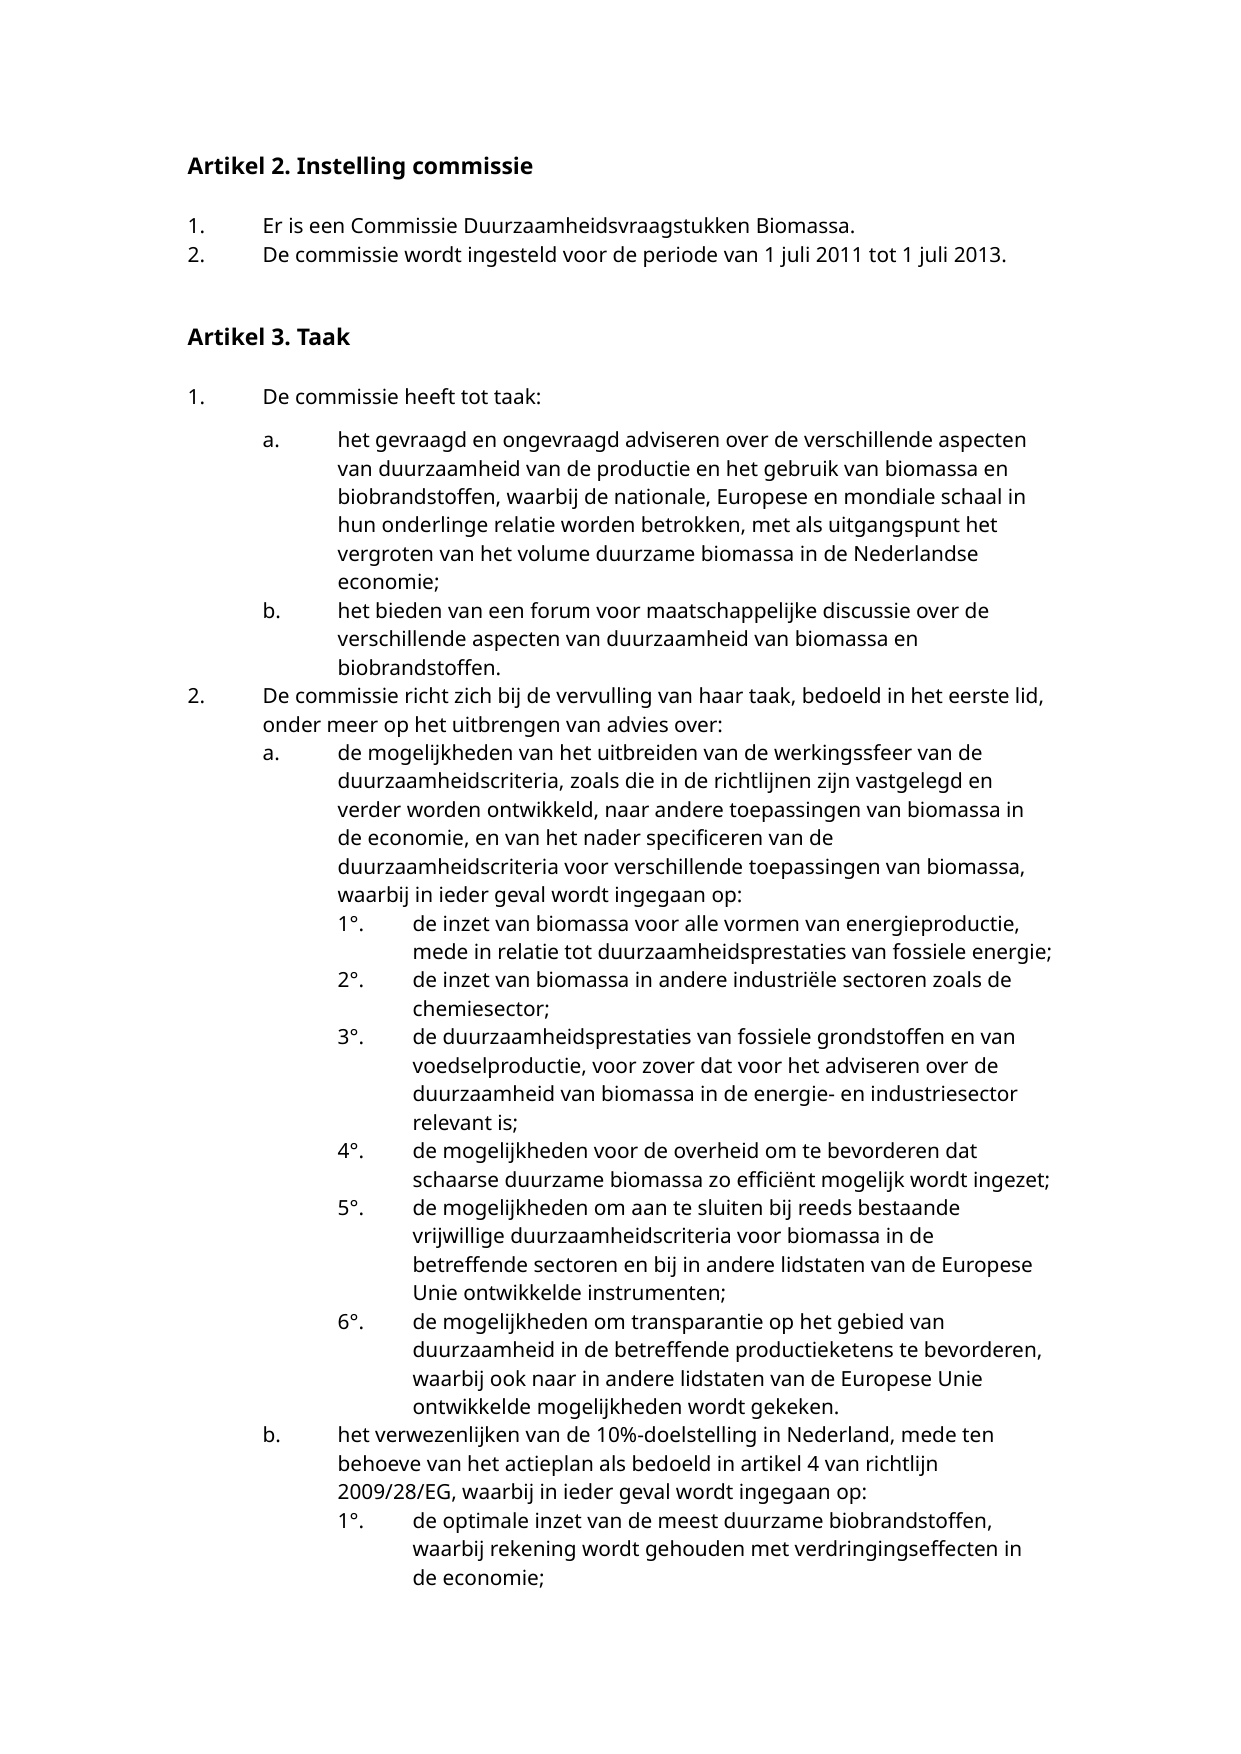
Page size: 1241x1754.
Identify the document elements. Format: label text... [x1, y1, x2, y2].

list De commissie richt zich bij de vervulling van haar taak, bedoeld in het eerste lid, onder meer op het uitbrengen van advies over: [187, 681, 1053, 738]
list de inzet van biomassa in andere industriële sectoren zoals de chemiesector; [337, 966, 1053, 1022]
list het gevraagd en ongevraagd adviseren over de verschillende aspecten van duurzaamheid van de productie en het gebruik van biomassa en biobrandstoffen, waarbij de nationale, Europese en mondiale schaal in hun onderlinge relatie worden betrokken, met als uitgangspunt het vergroten van het volume duurzame biomassa in de Nederlandse economie; [262, 425, 1053, 596]
list De commissie heeft tot taak: [187, 382, 1053, 410]
list het bieden van een forum voor maatschappelijke discussie over de verschillende aspecten van duurzaamheid van biomassa en biobrandstoffen. [262, 596, 1053, 681]
list de mogelijkheden om transparantie op het gebied van duurzaamheid in de betreffende productieketens te bevorderen, waarbij ook naar in andere lidstaten van de Europese Unie ontwikkelde mogelijkheden wordt gekeken. [337, 1307, 1053, 1421]
list de inzet van biomassa voor alle vormen van energieproductie, mede in relatie tot duurzaamheidsprestaties van fossiele energie; [337, 909, 1053, 966]
list de duurzaamheidsprestaties van fossiele grondstoffen en van voedselproductie, voor zover dat voor het adviseren over de duurzaamheid van biomassa in de energie- en industriesector relevant is; [337, 1022, 1053, 1136]
list de mogelijkheden van het uitbreiden van de werkingssfeer van de duurzaamheidscriteria, zoals die in de richtlijnen zijn vastgelegd en verder worden ontwikkeld, naar andere toepassingen van biomassa in de economie, en van het nader specificeren van de duurzaamheidscriteria voor verschillende toepassingen van biomassa, waarbij in ieder geval wordt ingegaan op: [262, 738, 1053, 909]
subtitle Artikel 3. Taak [187, 321, 1053, 352]
list het verwezenlijken van de 10%-doelstelling in Nederland, mede ten behoeve van het actieplan als bedoeld in artikel 4 van richtlijn 2009/28/EG, waarbij in ieder geval wordt ingegaan op: [262, 1421, 1053, 1506]
list De commissie wordt ingesteld voor de periode van 1 juli 2011 tot 1 juli 2013. [187, 240, 1053, 268]
list de mogelijkheden voor de overheid om te bevorderen dat schaarse duurzame biomassa zo efficiënt mogelijk wordt ingezet; [337, 1136, 1053, 1193]
list de mogelijkheden om aan te sluiten bij reeds bestaande vrijwillige duurzaamheidscriteria voor biomassa in de betreffende sectoren en bij in andere lidstaten van de Europese Unie ontwikkelde instrumenten; [337, 1193, 1053, 1307]
list de optimale inzet van de meest duurzame biobrandstoffen, waarbij rekening wordt gehouden met verdringingseffecten in de economie; [337, 1506, 1053, 1591]
list Er is een Commissie Duurzaamheidsvraagstukken Biomassa. [187, 211, 1053, 240]
subtitle Artikel 2. Instelling commissie [187, 150, 1053, 181]
